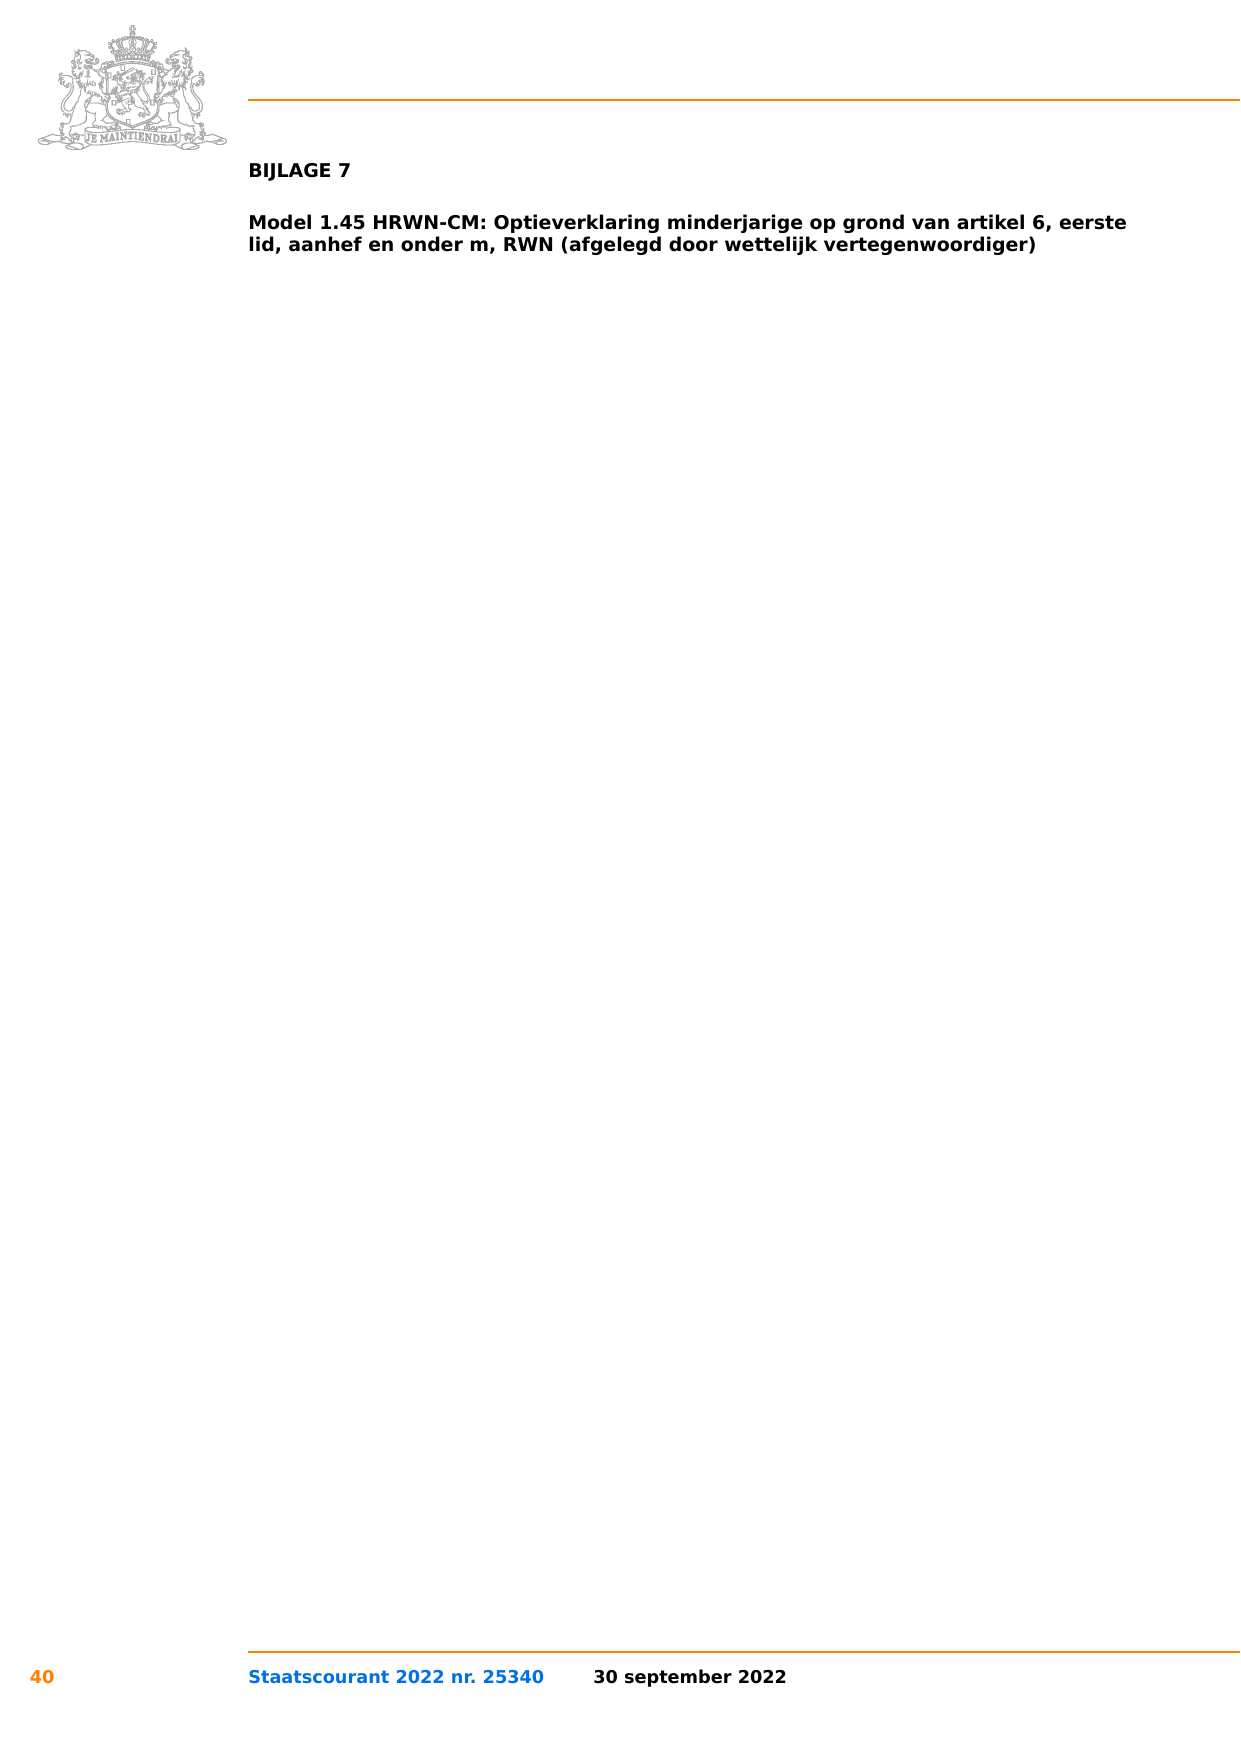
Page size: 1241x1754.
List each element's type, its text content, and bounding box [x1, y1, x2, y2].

picture [38, 25, 227, 150]
subtitle BIJLAGE 7 [248, 160, 1163, 182]
subtitle Model 1.45 HRWN-CM: Optieverklaring minderjarige op grond van artikel 6, eerste lid, aanhef en onder m, RWN (afgelegd door wettelijk vertegenwoordiger) [248, 212, 1163, 256]
